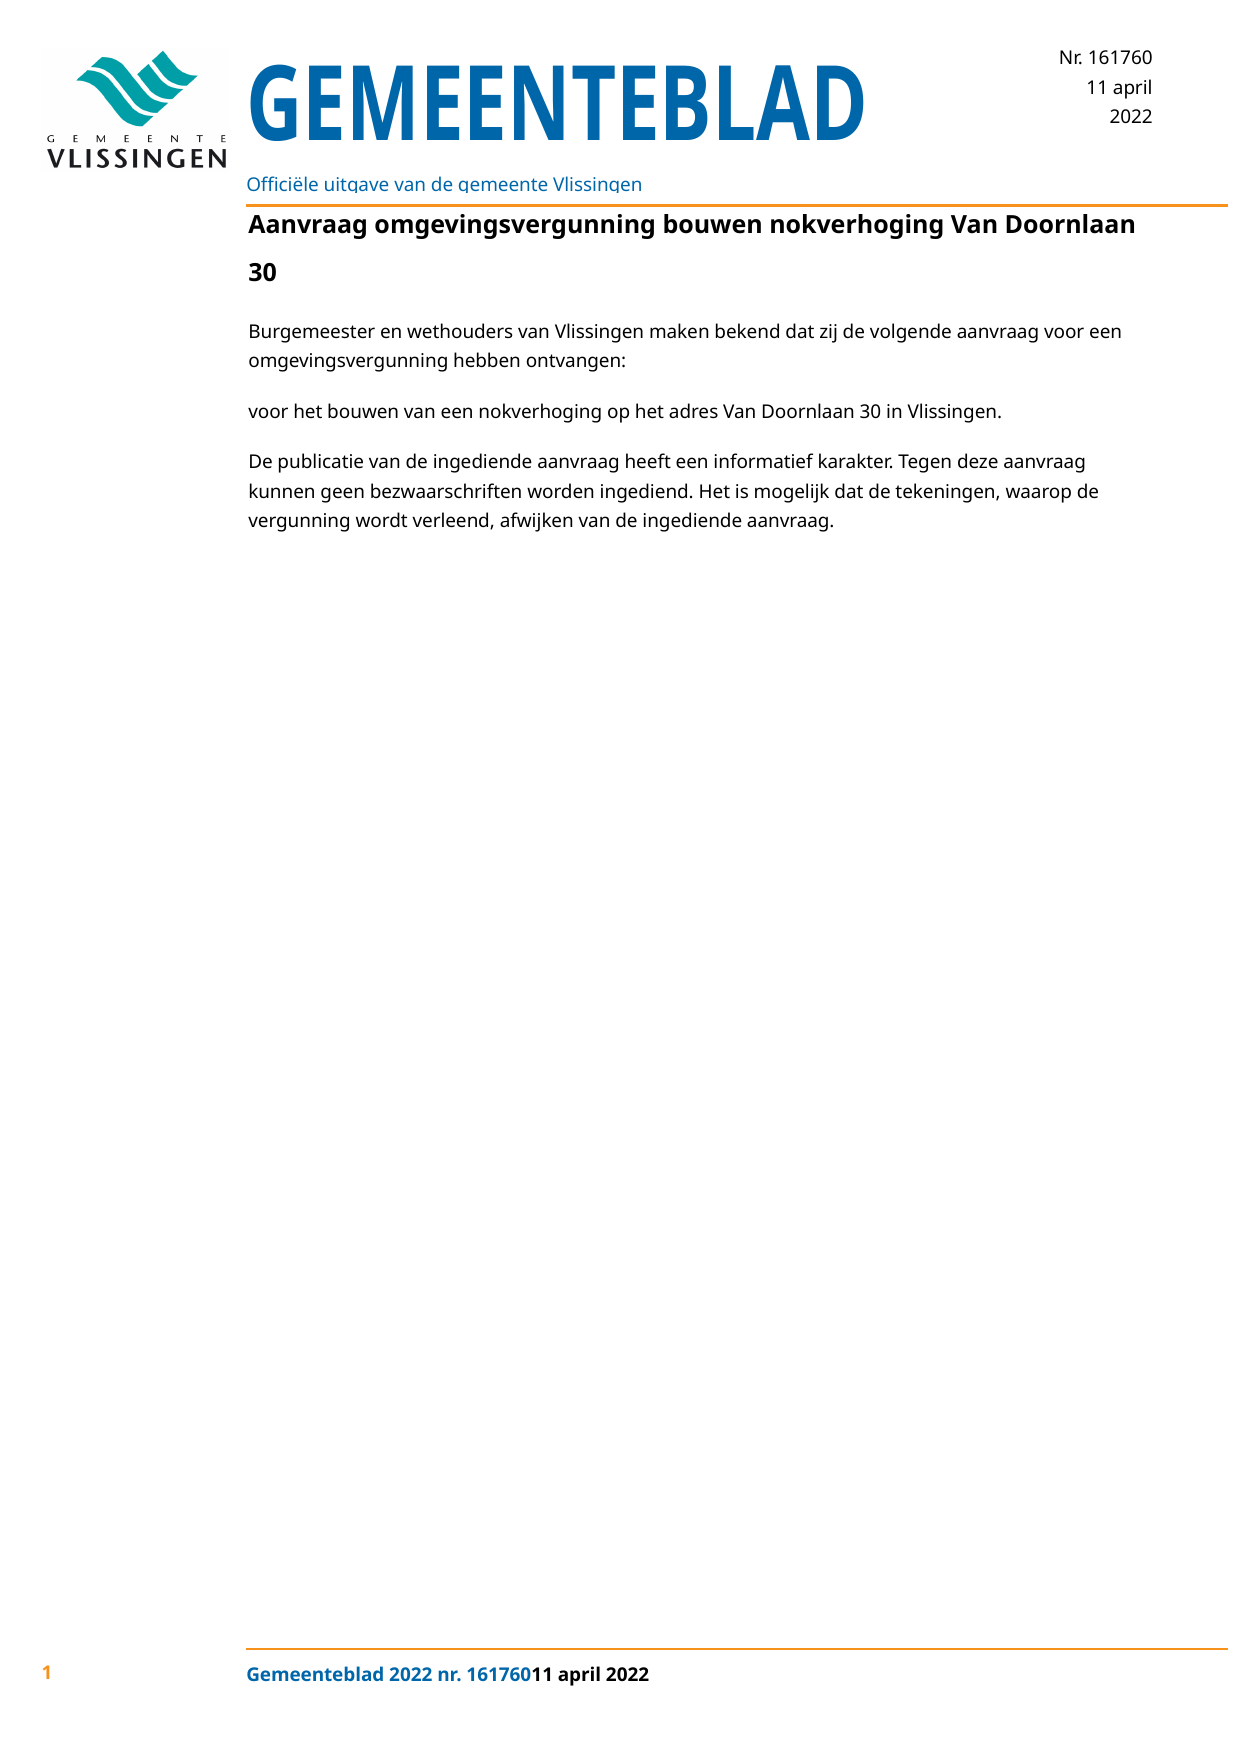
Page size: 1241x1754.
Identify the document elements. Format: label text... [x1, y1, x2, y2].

text Aanvraag omgevingsvergunning bouwen nokverhoging Van Doornlaan 30 [248, 207, 1152, 288]
picture [41, 47, 231, 172]
text Burgemeester en wethouders van Vlissingen maken bekend dat zij de volgende aanvraag voor een omgevingsvergunning hebben ontvangen: [248, 318, 1152, 373]
text voor het bouwen van een nokverhoging op het adres Van Doornlaan 30 in Vlissingen. [248, 398, 1152, 424]
text De publicatie van de ingediende aanvraag heeft een informatief karakter. Tegen deze aanvraag kunnen geen bezwaarschriften worden ingediend. Het is mogelijk dat de tekeningen, waarop de vergunning wordt verleend, afwijken van de ingediende aanvraag. [248, 448, 1152, 533]
